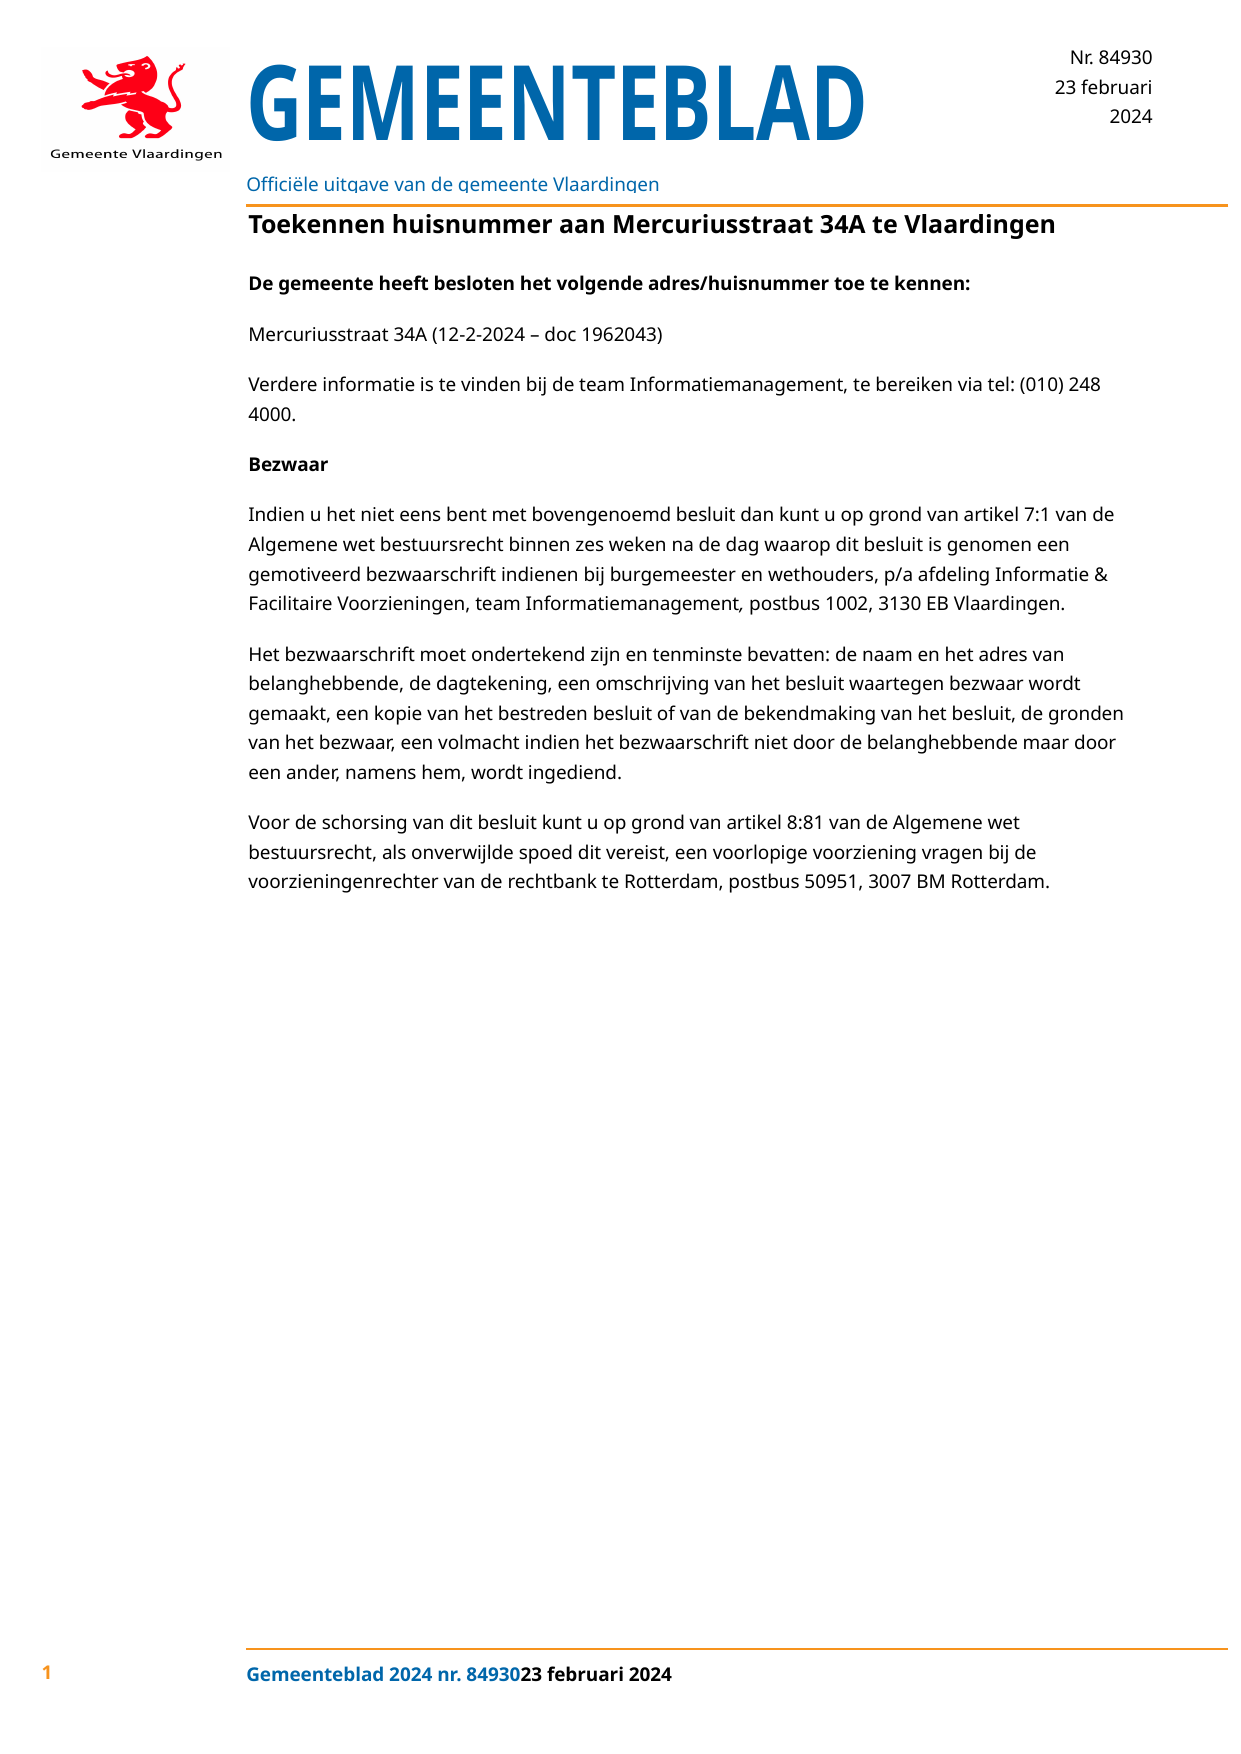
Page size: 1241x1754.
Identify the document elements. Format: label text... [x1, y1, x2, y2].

text Het bezwaarschrift moet ondertekend zijn en tenminste bevatten: de naam en het adres van belanghebbende, de dagtekening, een omschrijving van het besluit waartegen bezwaar wordt gemaakt, een kopie van het bestreden besluit of van de bekendmaking van het besluit, de gronden van het bezwaar, een volmacht indien het bezwaarschrift niet door de belanghebbende maar door een ander, namens hem, wordt ingediend. [248, 641, 1152, 785]
text Voor de schorsing van dit besluit kunt u op grond van artikel 8:81 van de Algemene wet bestuursrecht, als onverwijlde spoed dit vereist, een voorlopige voorziening vragen bij de voorzieningenrechter van de rechtbank te Rotterdam, postbus 50951, 3007 BM Rotterdam. [248, 809, 1152, 894]
picture [41, 47, 231, 172]
text Bezwaar [248, 451, 1152, 477]
text De gemeente heeft besloten het volgende adres/huisnummer toe te kennen: [248, 270, 1152, 296]
text Verdere informatie is te vinden bij de team Informatiemanagement, te bereiken via tel: (010) 248 4000. [248, 371, 1152, 426]
text Toekennen huisnummer aan Mercuriusstraat 34A te Vlaardingen [248, 207, 1152, 241]
text Indien u het niet eens bent met bovengenoemd besluit dan kunt u op grond van artikel 7:1 van de Algemene wet bestuursrecht binnen zes weken na de dag waarop dit besluit is genomen een gemotiveerd bezwaarschrift indienen bij burgemeester en wethouders, p/a afdeling Informatie & Facilitaire Voorzieningen, team Informatiemanagement, postbus 1002, 3130 EB Vlaardingen. [248, 502, 1152, 616]
text Mercuriusstraat 34A (12-2-2024 – doc 1962043) [248, 321, 1152, 346]
